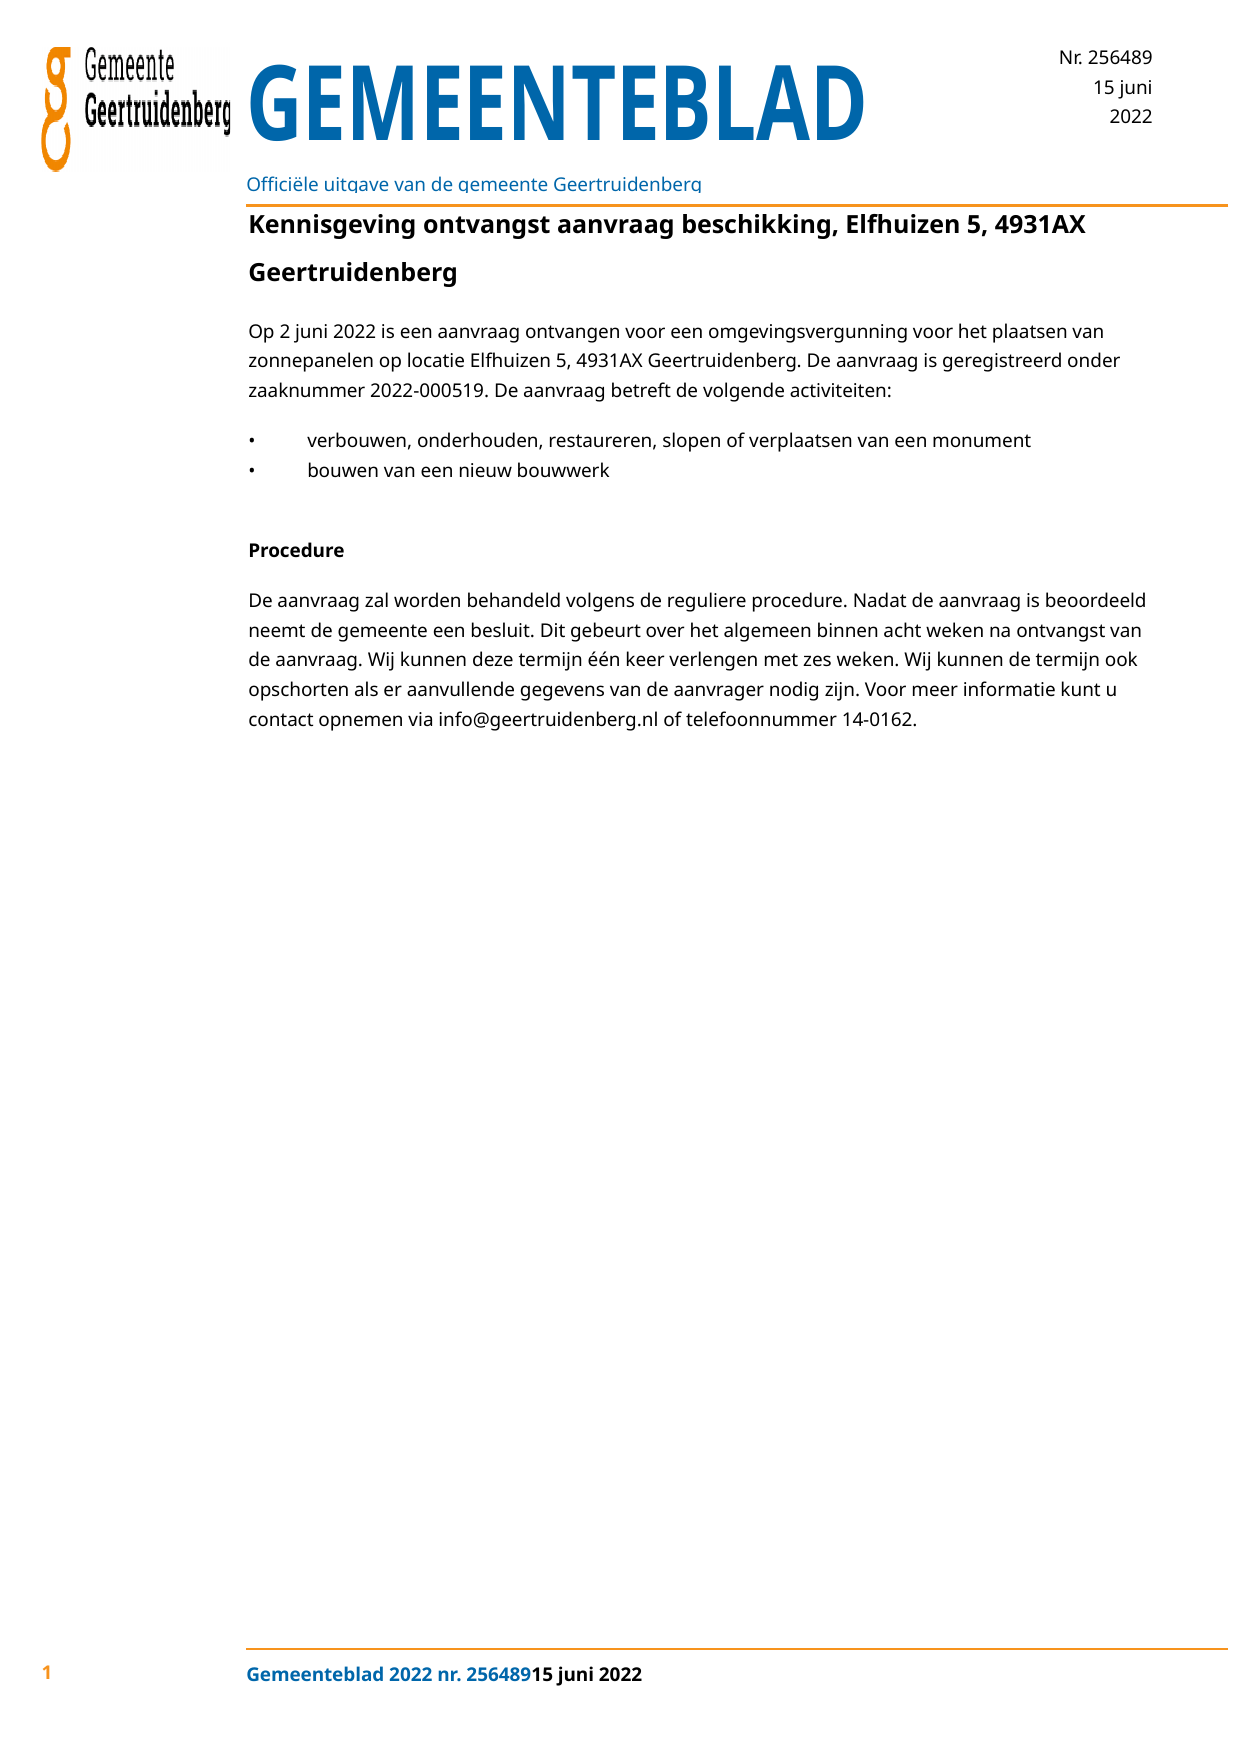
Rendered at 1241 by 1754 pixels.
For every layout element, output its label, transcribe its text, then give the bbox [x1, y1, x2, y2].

text Kennisgeving ontvangst aanvraag beschikking, Elfhuizen 5, 4931AX Geertruidenberg [248, 207, 1152, 288]
text De aanvraag zal worden behandeld volgens de reguliere procedure. Nadat de aanvraag is beoordeeld neemt de gemeente een besluit. Dit gebeurt over het algemeen binnen acht weken na ontvangst van de aanvraag. Wij kunnen deze termijn één keer verlengen met zes weken. Wij kunnen de termijn ook opschorten als er aanvullende gegevens van de aanvrager nodig zijn. Voor meer informatie kunt u contact opnemen via info@geertruidenberg.nl of telefoonnummer 14-0162. [248, 587, 1152, 732]
list bouwen van een nieuw bouwwerk [248, 457, 1152, 483]
picture [41, 47, 231, 172]
text Procedure [248, 537, 1152, 563]
list verbouwen, onderhouden, restaureren, slopen of verplaatsen van een monument [248, 427, 1152, 453]
text Op 2 juni 2022 is een aanvraag ontvangen voor een omgevingsvergunning voor het plaatsen van zonnepanelen op locatie Elfhuizen 5, 4931AX Geertruidenberg. De aanvraag is geregistreerd onder zaaknummer 2022-000519. De aanvraag betreft de volgende activiteiten: [248, 318, 1152, 403]
